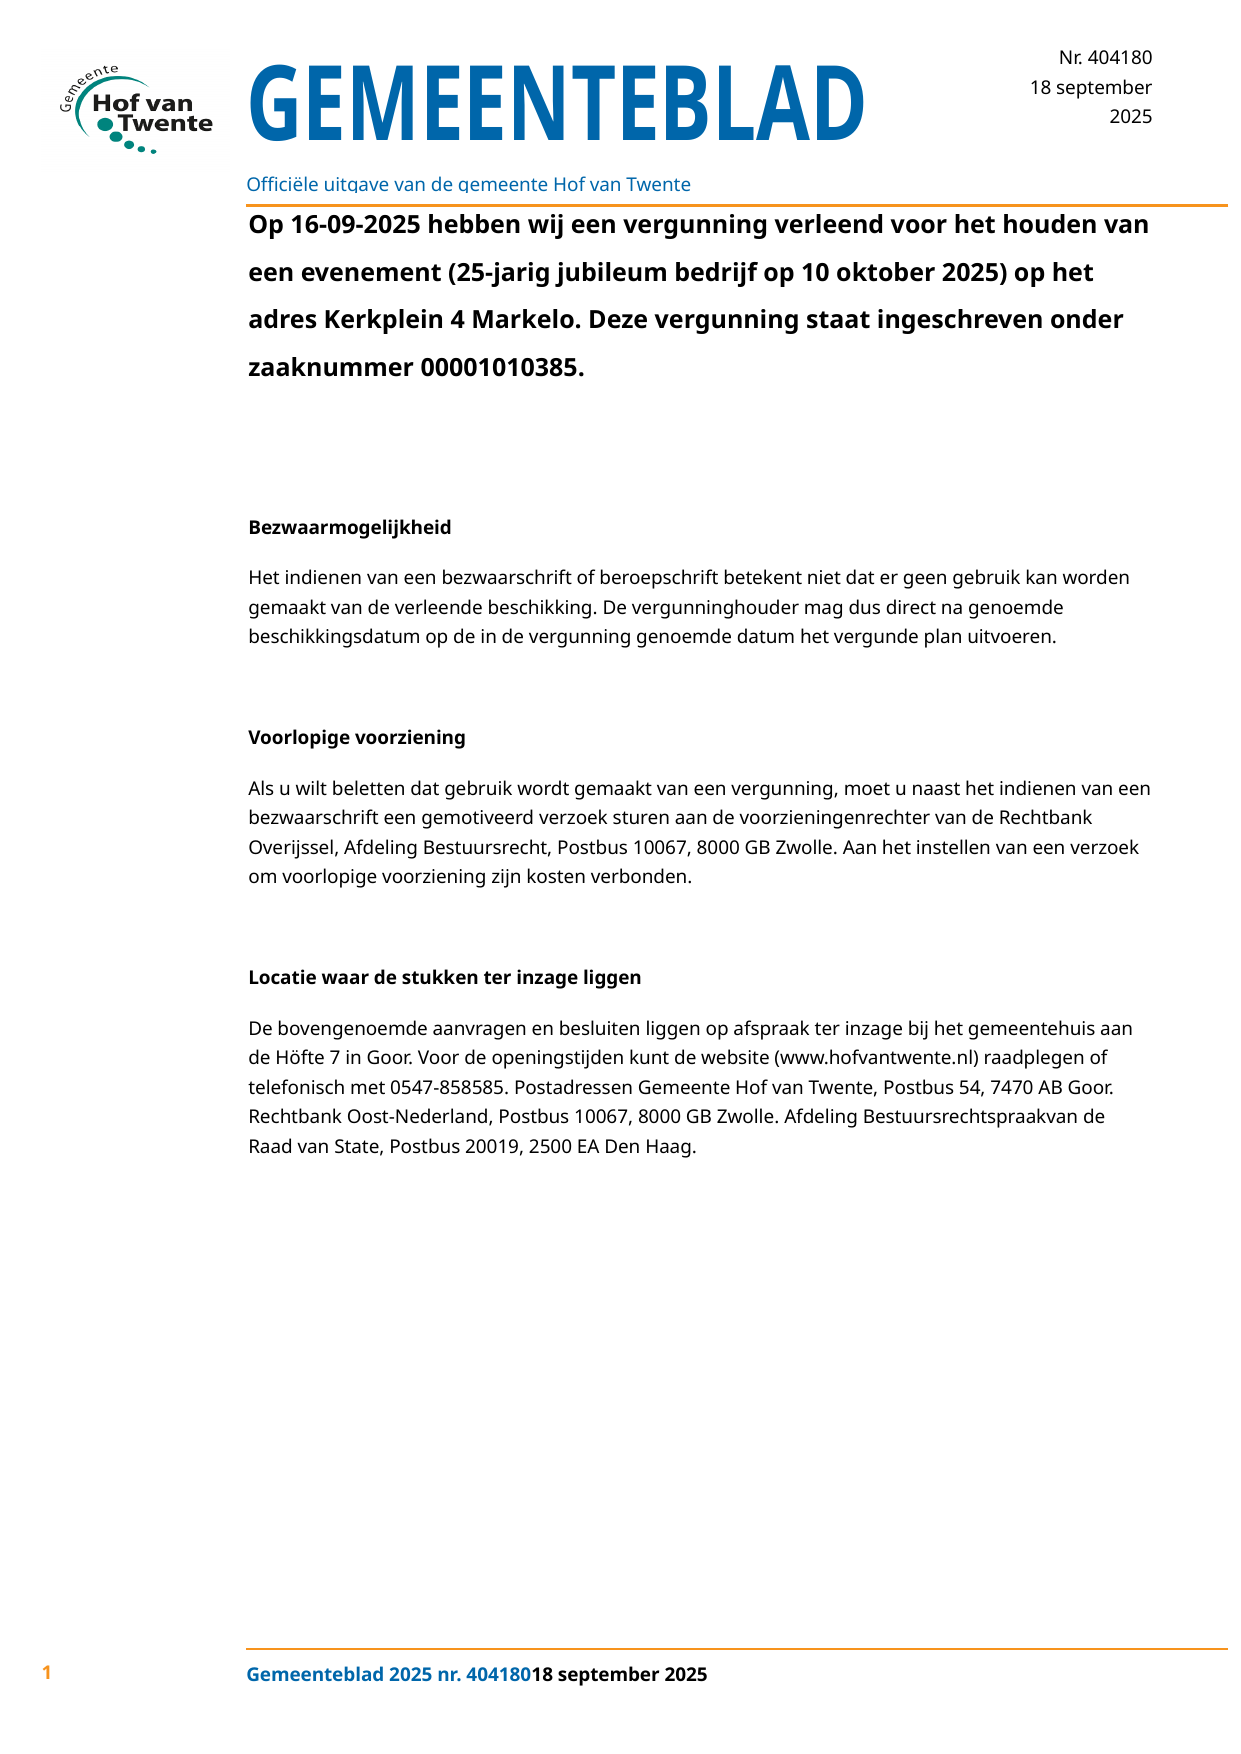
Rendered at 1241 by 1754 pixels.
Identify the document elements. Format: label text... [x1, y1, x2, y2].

text Het indienen van een bezwaarschrift of beroepschrift betekent niet dat er geen gebruik kan worden gemaakt van de verleende beschikking. De vergunninghouder mag dus direct na genoemde beschikkingsdatum op de in de vergunning genoemde datum het vergunde plan uitvoeren. [248, 564, 1152, 649]
text Op 16-09-2025 hebben wij een vergunning verleend voor het houden van een evenement (25-jarig jubileum bedrijf op 10 oktober 2025) op het adres Kerkplein 4 Markelo. Deze vergunning staat ingeschreven onder zaaknummer 00001010385. [248, 207, 1152, 384]
text De bovengenoemde aanvragen en besluiten liggen op afspraak ter inzage bij het gemeentehuis aan de Höfte 7 in Goor. Voor de openingstijden kunt de website (www.hofvantwente.nl) raadplegen of telefonisch met 0547-858585. Postadressen Gemeente Hof van Twente, Postbus 54, 7470 AB Goor. Rechtbank Oost-Nederland, Postbus 10067, 8000 GB Zwolle. Afdeling Bestuursrechtspraakvan de Raad van State, Postbus 20019, 2500 EA Den Haag. [248, 1015, 1152, 1159]
text Locatie waar de stukken ter inzage liggen [248, 964, 1152, 990]
text Voorlopige voorziening [248, 724, 1152, 750]
picture [41, 47, 231, 172]
text Bezwaarmogelijkheid [248, 514, 1152, 540]
text Als u wilt beletten dat gebruik wordt gemaakt van een vergunning, moet u naast het indienen van een bezwaarschrift een gemotiveerd verzoek sturen aan de voorzieningenrechter van de Rechtbank Overijssel, Afdeling Bestuursrecht, Postbus 10067, 8000 GB Zwolle. Aan het instellen van een verzoek om voorlopige voorziening zijn kosten verbonden. [248, 775, 1152, 889]
